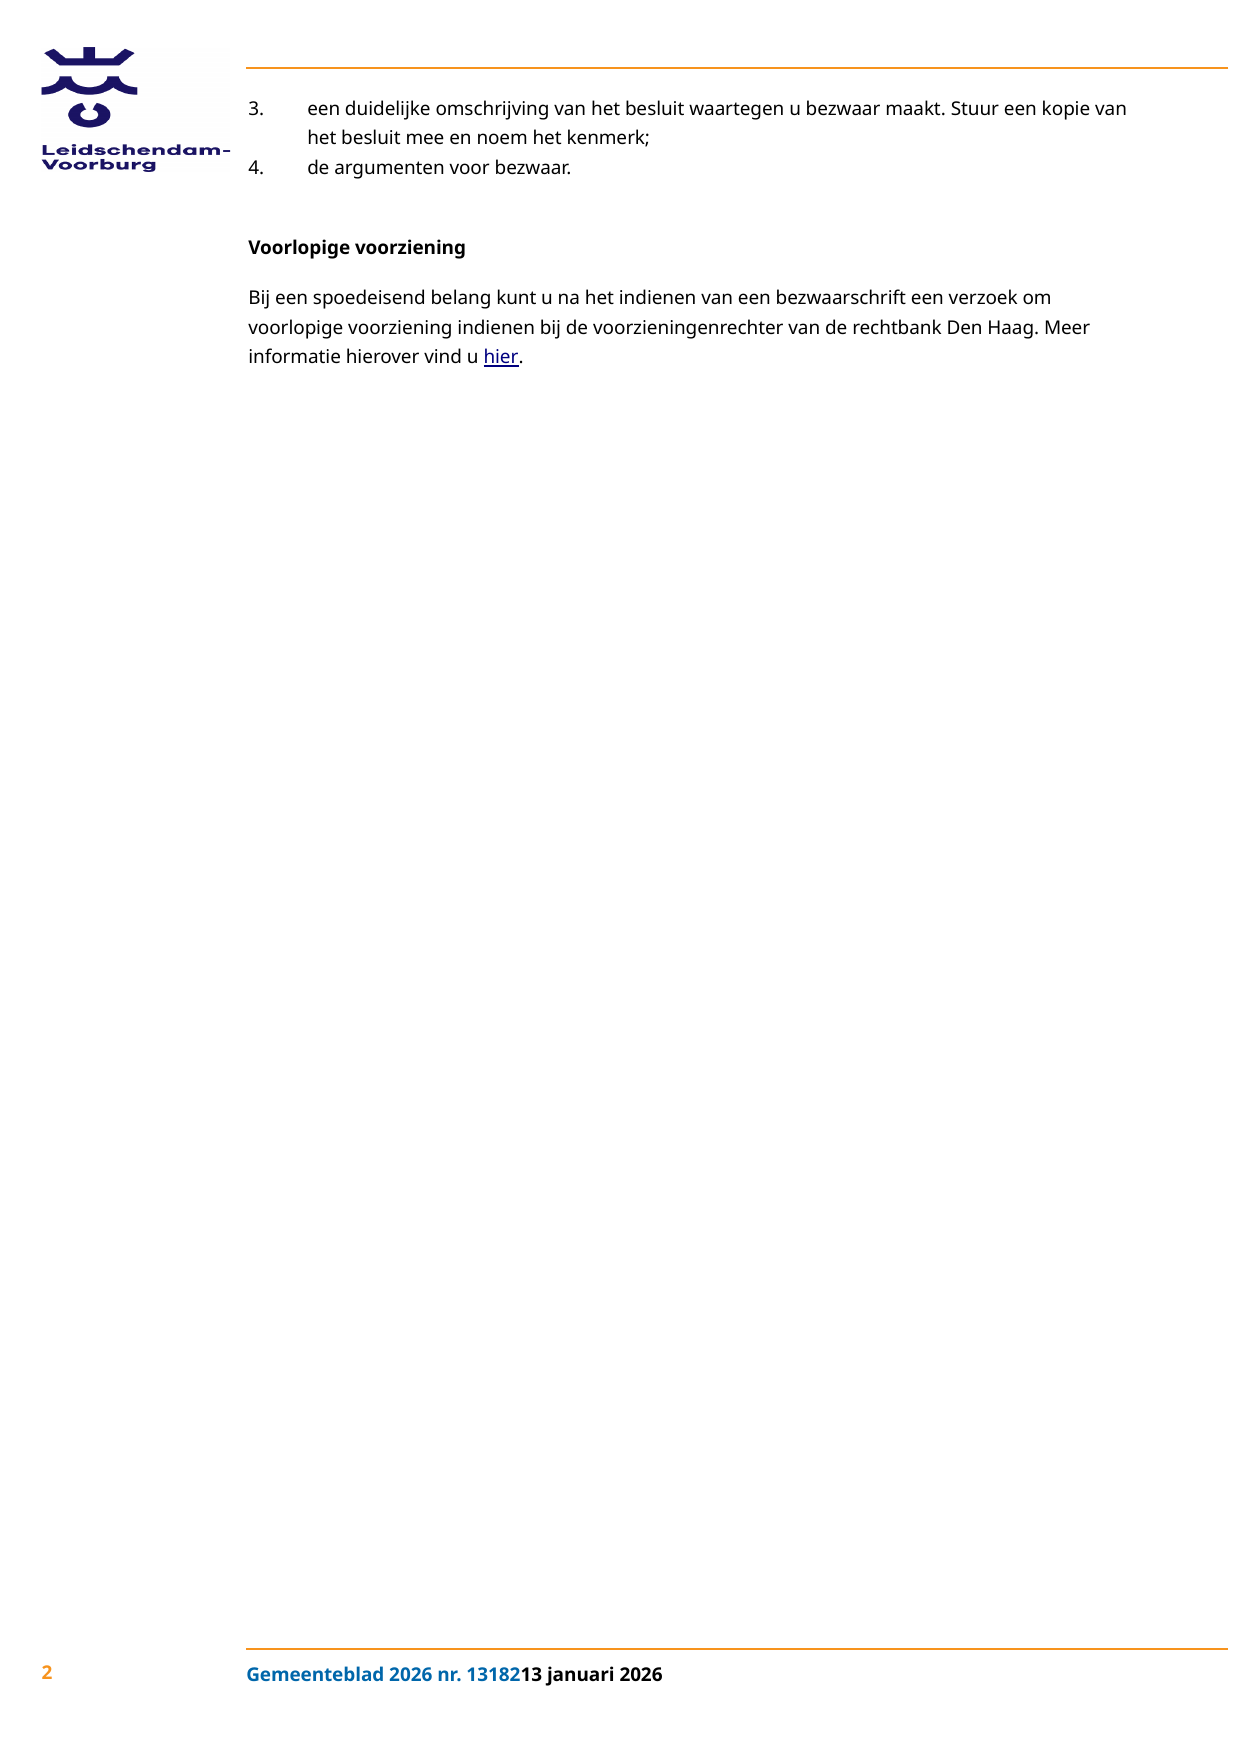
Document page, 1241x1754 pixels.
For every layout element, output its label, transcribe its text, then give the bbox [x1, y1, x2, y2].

list een duidelijke omschrijving van het besluit waartegen u bezwaar maakt. Stuur een kopie van het besluit mee en noem het kenmerk; [248, 95, 1152, 150]
picture [41, 47, 231, 172]
list de argumenten voor bezwaar. [248, 154, 1152, 180]
text Bij een spoedeisend belang kunt u na het indienen van een bezwaarschrift een verzoek om voorlopige voorziening indienen bij de voorzieningenrechter van de rechtbank Den Haag. Meer informatie hierover vind u hier. [248, 284, 1152, 369]
text Voorlopige voorziening [248, 234, 1152, 260]
